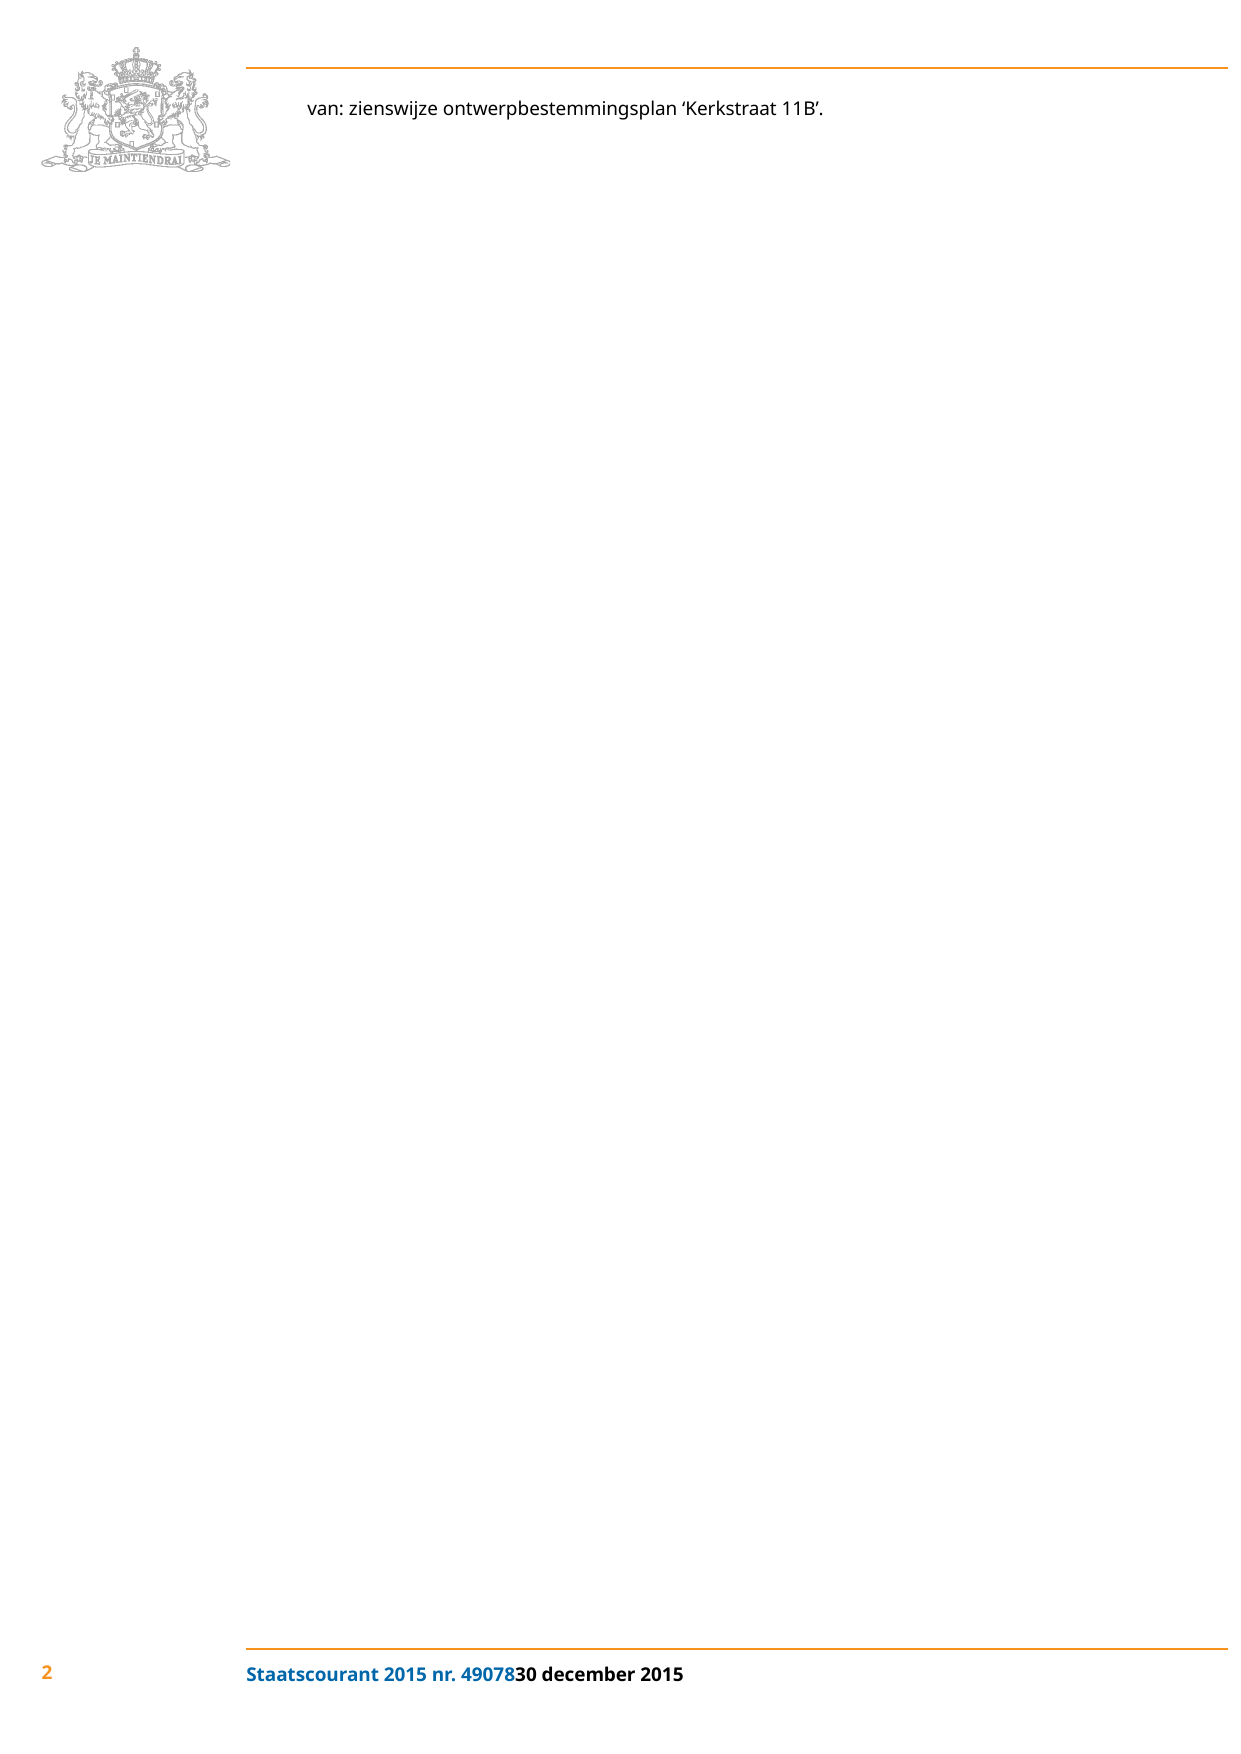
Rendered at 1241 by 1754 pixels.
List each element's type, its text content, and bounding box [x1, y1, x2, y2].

picture [41, 47, 231, 172]
list van: zienswijze ontwerpbestemmingsplan ‘Kerkstraat 11B’. [248, 95, 1152, 121]
